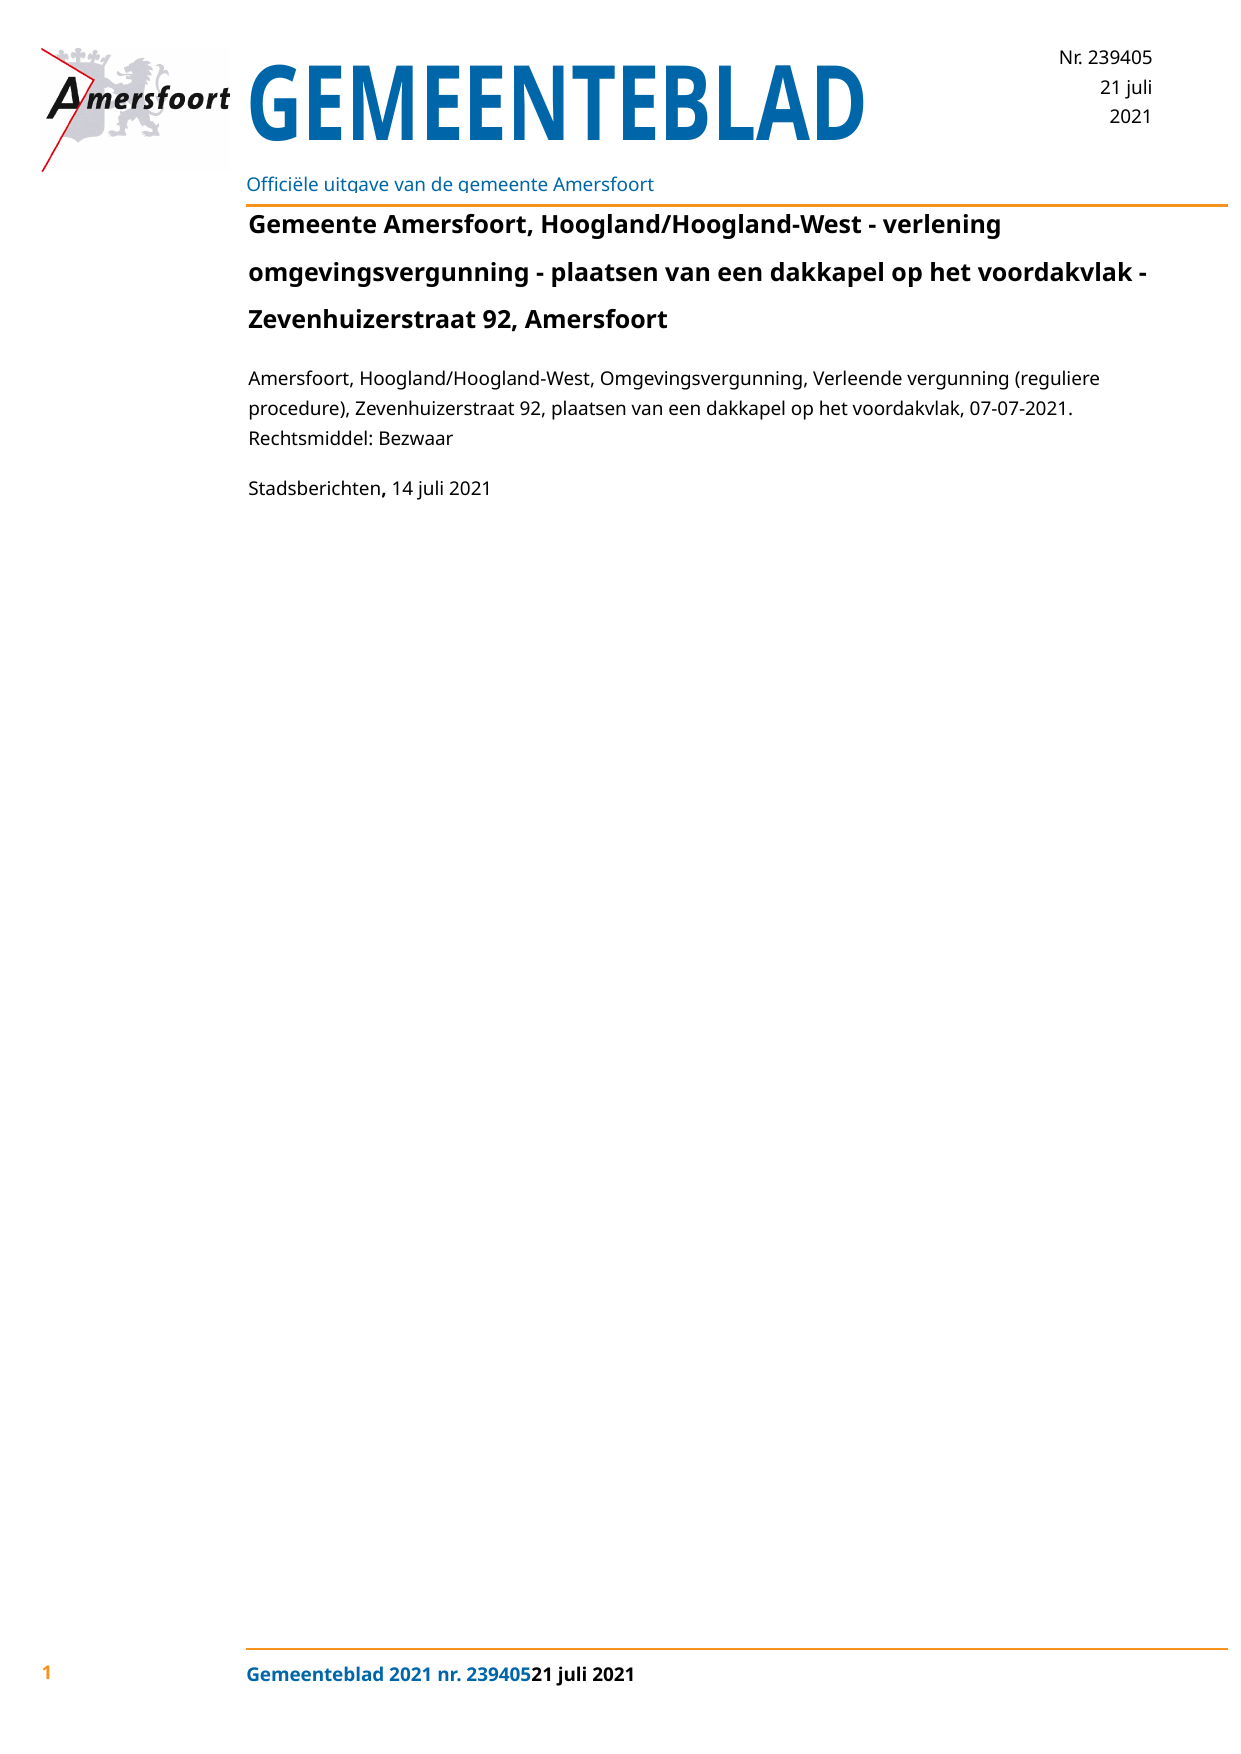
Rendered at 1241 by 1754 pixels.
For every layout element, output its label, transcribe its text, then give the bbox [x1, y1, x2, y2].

picture [41, 47, 231, 172]
text Gemeente Amersfoort, Hoogland/Hoogland-West - verlening omgevingsvergunning - plaatsen van een dakkapel op het voordakvlak - Zevenhuizerstraat 92, Amersfoort [248, 207, 1152, 336]
text Stadsberichten, 14 juli 2021 [248, 475, 1152, 501]
text Amersfoort, Hoogland/Hoogland-West, Omgevingsvergunning, Verleende vergunning (reguliere procedure), Zevenhuizerstraat 92, plaatsen van een dakkapel op het voordakvlak, 07-07-2021. Rechtsmiddel: Bezwaar [248, 366, 1152, 450]
